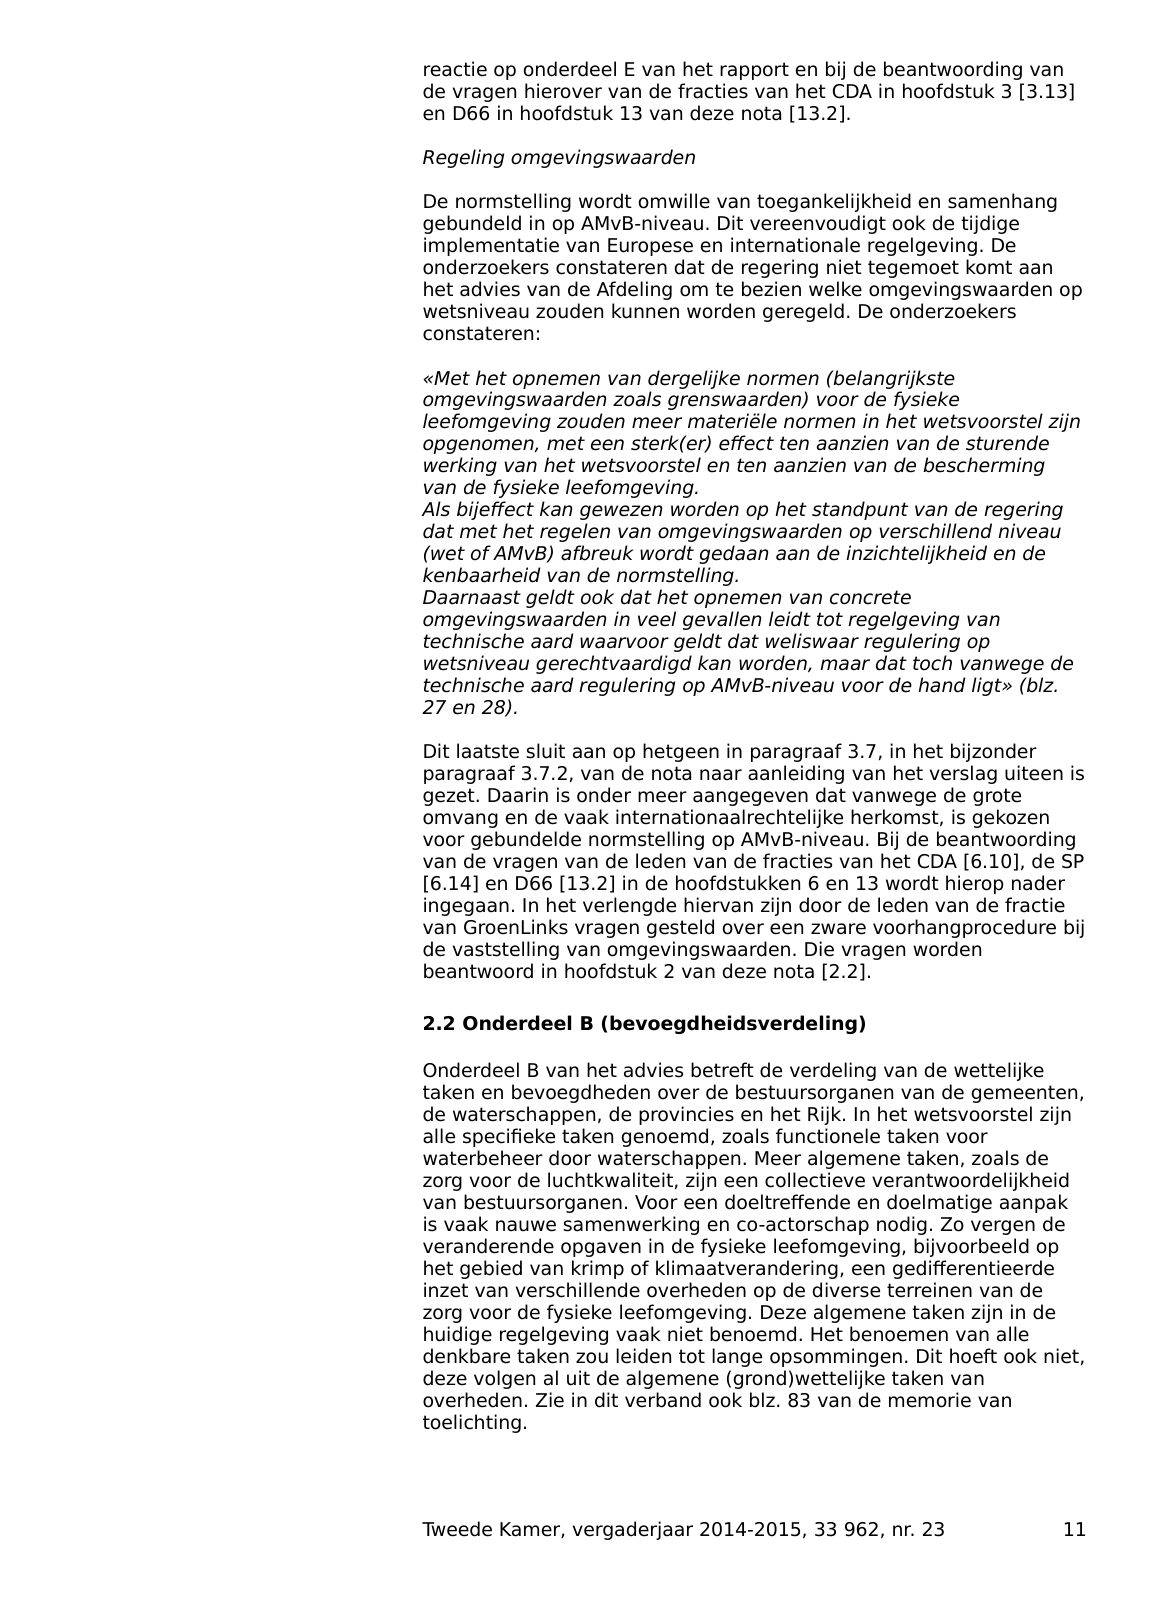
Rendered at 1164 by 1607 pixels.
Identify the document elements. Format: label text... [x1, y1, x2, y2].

text De normstelling wordt omwille van toegankelijkheid en samenhang gebundeld in op AMvB-niveau. Dit vereenvoudigt ook de tijdige implementatie van Europese en internationale regelgeving. De onderzoekers constateren dat de regering niet tegemoet komt aan het advies van de Afdeling om te bezien welke omgevingswaarden op wetsniveau zouden kunnen worden geregeld. De onderzoekers constateren: [422, 191, 1087, 345]
text Daarnaast geldt ook dat het opnemen van concrete omgevingswaarden in veel gevallen leidt tot regelgeving van technische aard waarvoor geldt dat weliswaar regulering op wetsniveau gerechtvaardigd kan worden, maar dat toch vanwege de technische aard regulering op AMvB-niveau voor de hand ligt» (blz. 27 en 28). [422, 587, 1087, 719]
text «Met het opnemen van dergelijke normen (belangrijkste omgevingswaarden zoals grenswaarden) voor de fysieke leefomgeving zouden meer materiële normen in het wetsvoorstel zijn opgenomen, met een sterk(er) effect ten aanzien van de sturende werking van het wetsvoorstel en ten aanzien van de bescherming van de fysieke leefomgeving. [422, 367, 1087, 499]
subtitle 2.2 Onderdeel B (bevoegdheidsverdeling) [422, 1013, 1087, 1035]
text Onderdeel B van het advies betreft de verdeling van de wettelijke taken en bevoegdheden over de bestuursorganen van de gemeenten, de waterschappen, de provincies en het Rijk. In het wetsvoorstel zijn alle specifieke taken genoemd, zoals functionele taken voor waterbeheer door waterschappen. Meer algemene taken, zoals de zorg voor de luchtkwaliteit, zijn een collectieve verantwoordelijkheid van bestuursorganen. Voor een doeltreffende en doelmatige aanpak is vaak nauwe samenwerking en co-actorschap nodig. Zo vergen de veranderende opgaven in de fysieke leefomgeving, bijvoorbeeld op het gebied van krimp of klimaatverandering, een gedifferentieerde inzet van verschillende overheden op de diverse terreinen van de zorg voor de fysieke leefomgeving. Deze algemene taken zijn in de huidige regelgeving vaak niet benoemd. Het benoemen van alle denkbare taken zou leiden tot lange opsommingen. Dit hoeft ook niet, deze volgen al uit de algemene (grond)wettelijke taken van overheden. Zie in dit verband ook blz. 83 van de memorie van toelichting. [422, 1060, 1087, 1434]
text Dit laatste sluit aan op hetgeen in paragraaf 3.7, in het bijzonder paragraaf 3.7.2, van de nota naar aanleiding van het verslag uiteen is gezet. Daarin is onder meer aangegeven dat vanwege de grote omvang en de vaak internationaalrechtelijke herkomst, is gekozen voor gebundelde normstelling op AMvB-niveau. Bij de beantwoording van de vragen van de leden van de fracties van het CDA [6.10], de SP [6.14] en D66 [13.2] in de hoofdstukken 6 en 13 wordt hierop nader ingegaan. In het verlengde hiervan zijn door de leden van de fractie van GroenLinks vragen gesteld over een zware voorhangprocedure bij de vaststelling van omgevingswaarden. Die vragen worden beantwoord in hoofdstuk 2 van deze nota [2.2]. [422, 741, 1087, 983]
subtitle Regeling omgevingswaarden [422, 147, 1087, 169]
text reactie op onderdeel E van het rapport en bij de beantwoording van de vragen hierover van de fracties van het CDA in hoofdstuk 3 [3.13] en D66 in hoofdstuk 13 van deze nota [13.2]. [422, 59, 1087, 125]
text Als bijeffect kan gewezen worden op het standpunt van de regering dat met het regelen van omgevingswaarden op verschillend niveau (wet of AMvB) afbreuk wordt gedaan aan de inzichtelijkheid en de kenbaarheid van de normstelling. [422, 499, 1087, 587]
